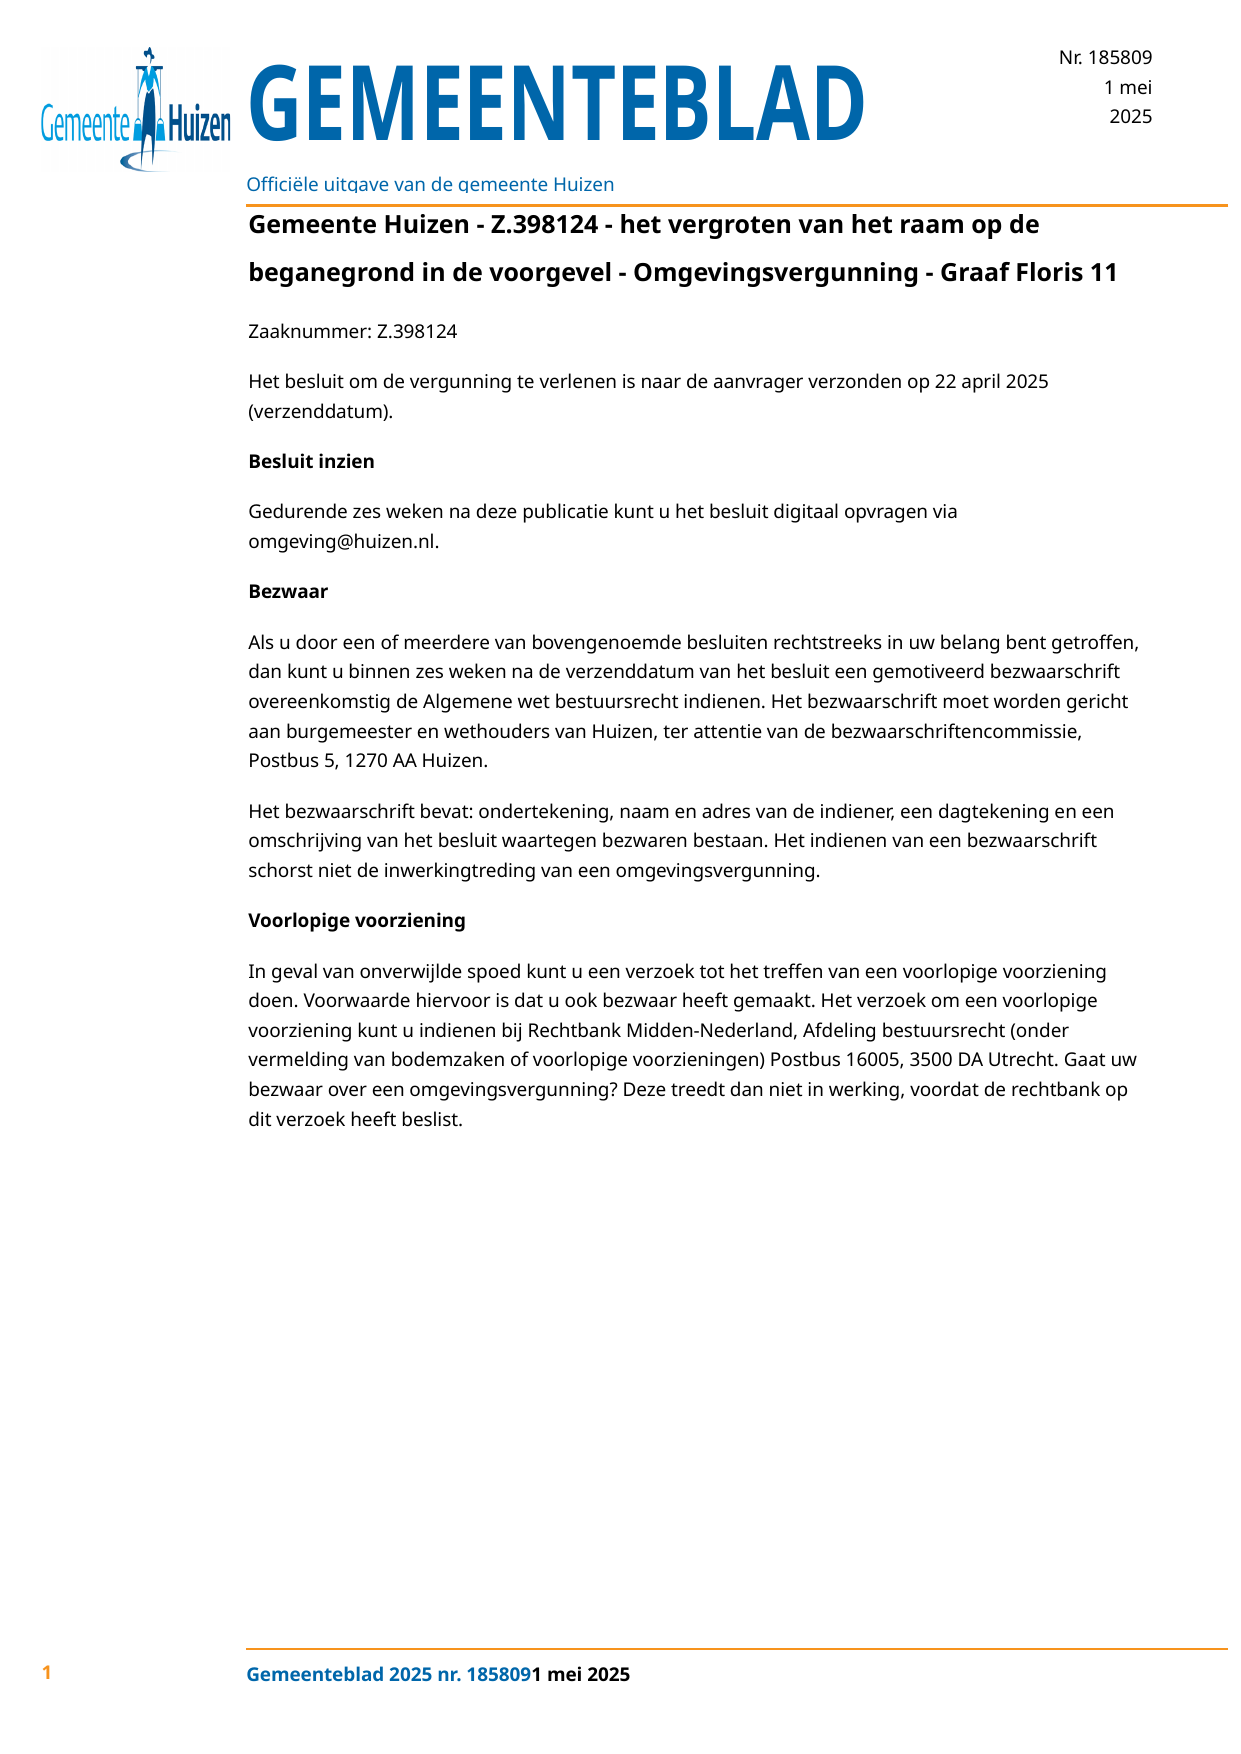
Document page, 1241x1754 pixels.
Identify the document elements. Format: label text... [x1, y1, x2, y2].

text Zaaknummer: Z.398124 [248, 318, 1152, 344]
text Bezwaar [248, 579, 1152, 604]
text Gemeente Huizen - Z.398124 - het vergroten van het raam op de beganegrond in de voorgevel - Omgevingsvergunning - Graaf Floris 11 [248, 207, 1152, 288]
text In geval van onverwijlde spoed kunt u een verzoek tot het treffen van een voorlopige voorziening doen. Voorwaarde hiervoor is dat u ook bezwaar heeft gemaakt. Het verzoek om een voorlopige voorziening kunt u indienen bij Rechtbank Midden-Nederland, Afdeling bestuursrecht (onder vermelding van bodemzaken of voorlopige voorzieningen) Postbus 16005, 3500 DA Utrecht. Gaat uw bezwaar over een omgevingsvergunning? Deze treedt dan niet in werking, voordat de rechtbank op dit verzoek heeft beslist. [248, 958, 1152, 1132]
text Gedurende zes weken na deze publicatie kunt u het besluit digitaal opvragen via omgeving@huizen.nl. [248, 499, 1152, 554]
text Voorlopige voorziening [248, 907, 1152, 933]
text Als u door een of meerdere van bovengenoemde besluiten rechtstreeks in uw belang bent getroffen, dan kunt u binnen zes weken na de verzenddatum van het besluit een gemotiveerd bezwaarschrift overeenkomstig de Algemene wet bestuursrecht indienen. Het bezwaarschrift moet worden gericht aan burgemeester en wethouders van Huizen, ter attentie van de bezwaarschriftencommissie, Postbus 5, 1270 AA Huizen. [248, 629, 1152, 773]
picture [41, 47, 231, 172]
text Het besluit om de vergunning te verlenen is naar de aanvrager verzonden op 22 april 2025 (verzenddatum). [248, 368, 1152, 424]
text Besluit inzien [248, 448, 1152, 474]
text Het bezwaarschrift bevat: ondertekening, naam en adres van de indiener, een dagtekening en een omschrijving van het besluit waartegen bezwaren bestaan. Het indienen van een bezwaarschrift schorst niet de inwerkingtreding van een omgevingsvergunning. [248, 798, 1152, 883]
